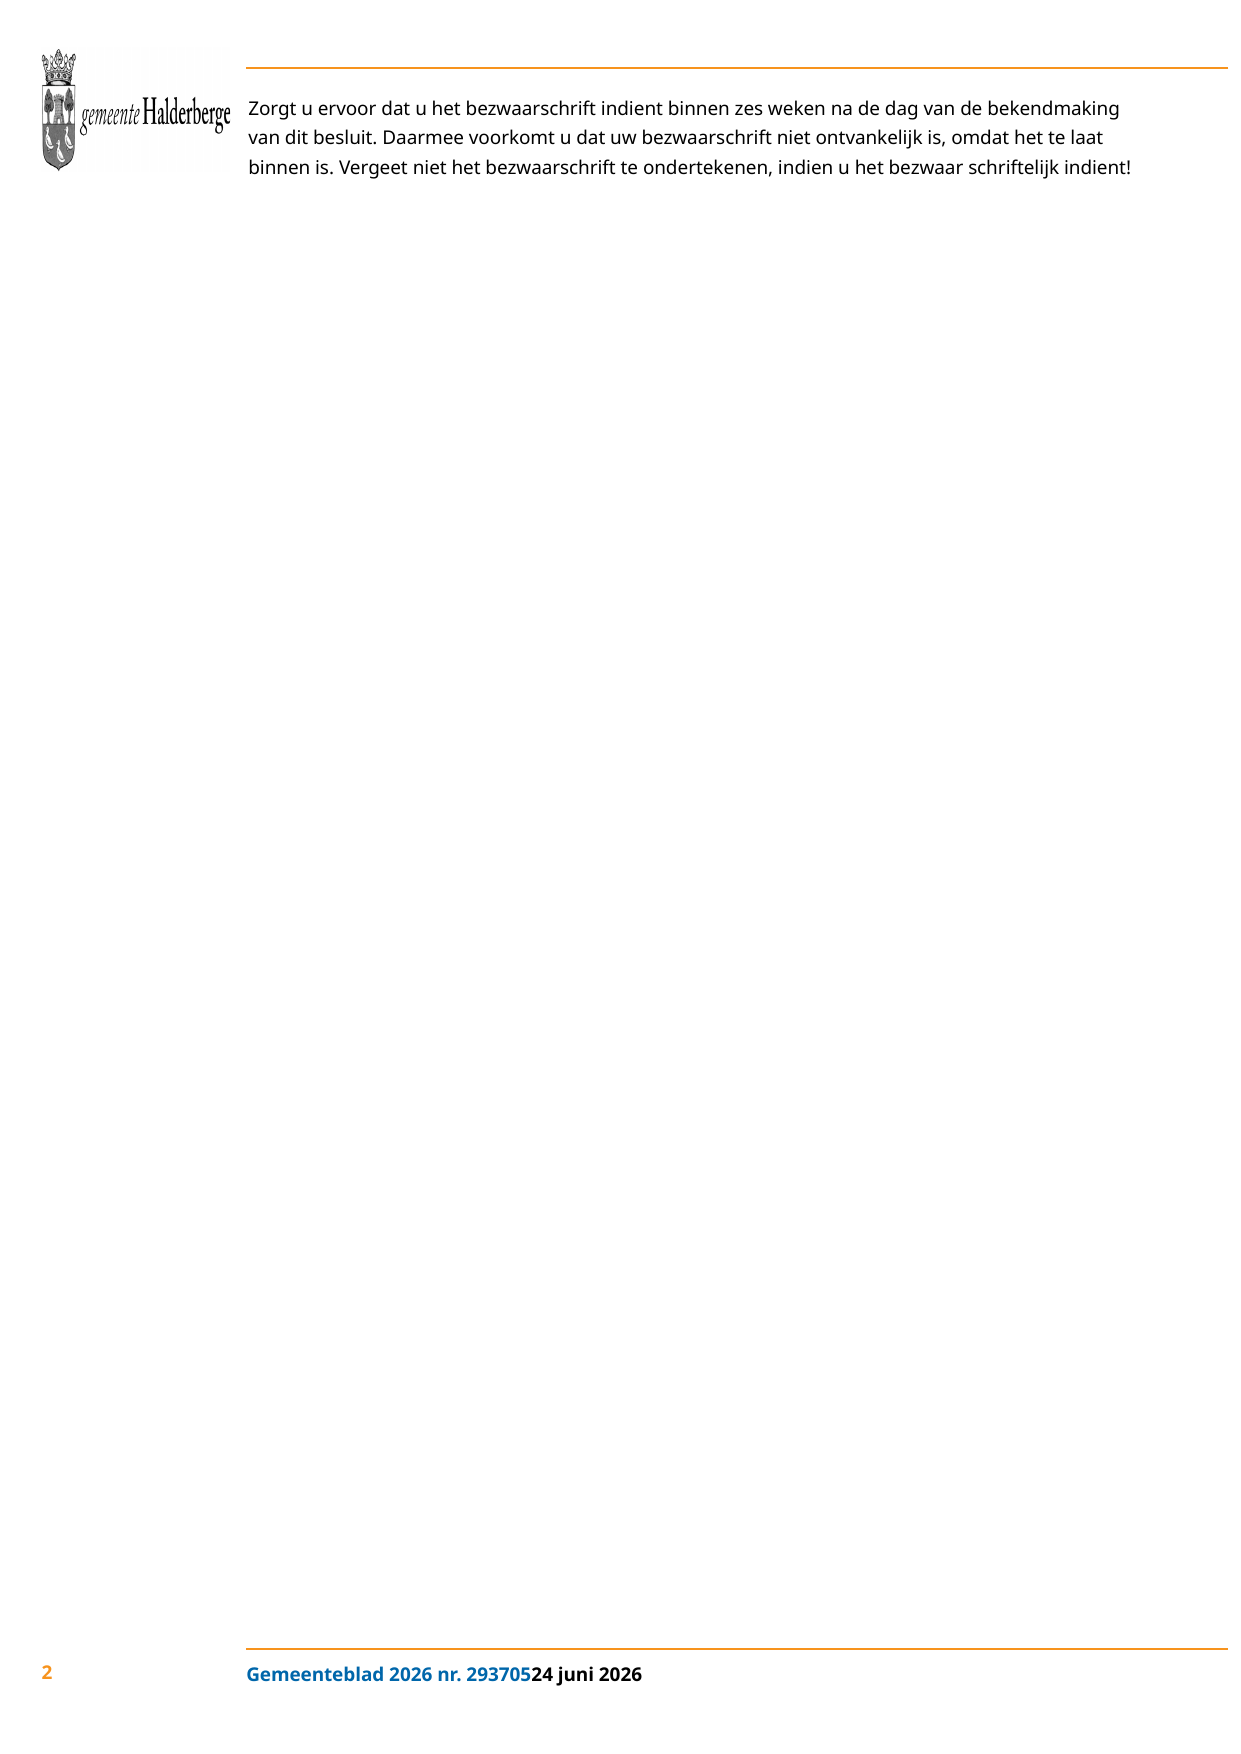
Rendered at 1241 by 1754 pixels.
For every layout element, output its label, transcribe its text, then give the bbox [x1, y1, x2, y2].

text Zorgt u ervoor dat u het bezwaarschrift indient binnen zes weken na de dag van de bekendmaking van dit besluit. Daarmee voorkomt u dat uw bezwaarschrift niet ontvankelijk is, omdat het te laat binnen is. Vergeet niet het bezwaarschrift te ondertekenen, indien u het bezwaar schriftelijk indient! [248, 95, 1152, 180]
picture [41, 47, 231, 172]
